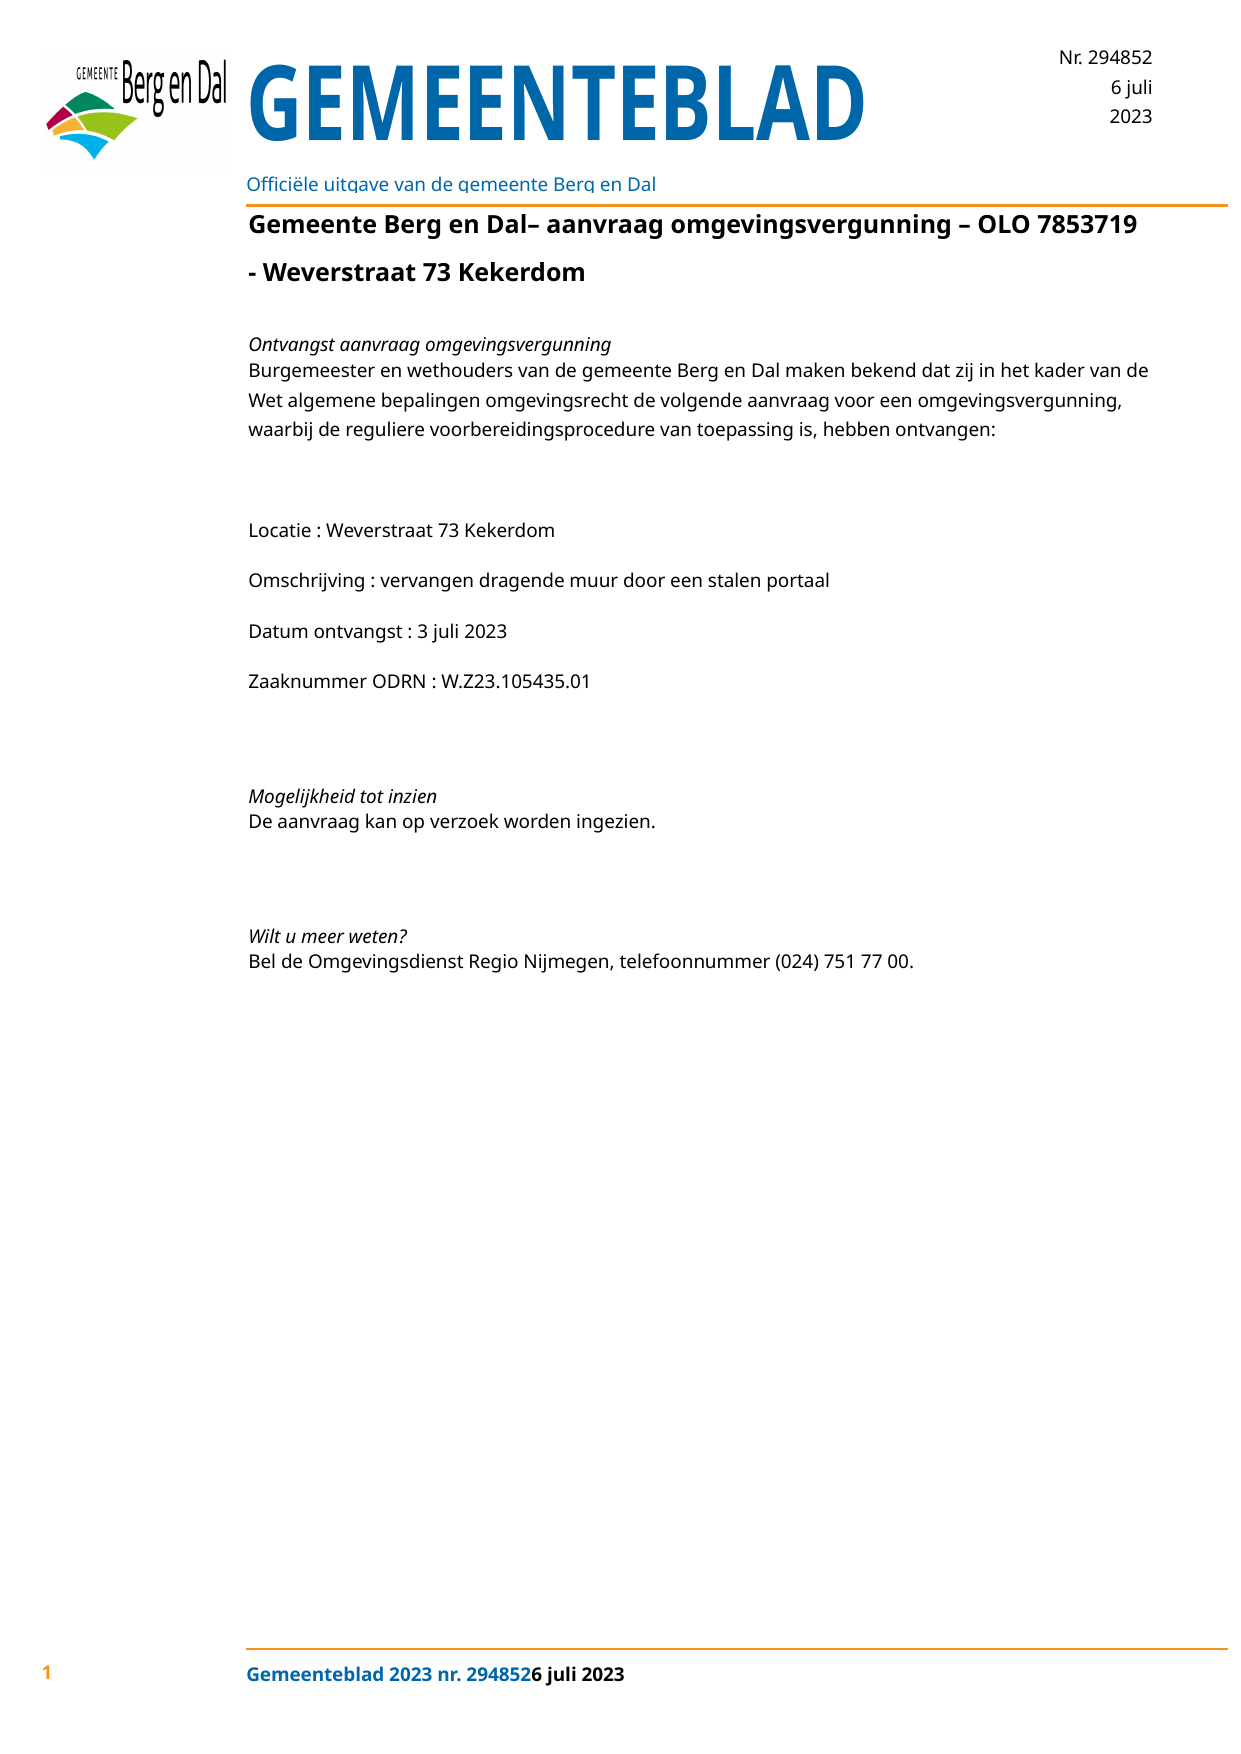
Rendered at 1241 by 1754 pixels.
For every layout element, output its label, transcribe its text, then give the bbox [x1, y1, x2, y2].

text Bel de Omgevingsdienst Regio Nijmegen, telefoonnummer (024) 751 77 00. [248, 949, 1152, 974]
text Ontvangst aanvraag omgevingsvergunning [248, 331, 1152, 357]
text Mogelijkheid tot inzien [248, 783, 1152, 808]
text Locatie : Weverstraat 73 Kekerdom [248, 517, 1152, 543]
text Datum ontvangst : 3 juli 2023 [248, 618, 1152, 644]
text Gemeente Berg en Dal– aanvraag omgevingsvergunning – OLO 7853719 - Weverstraat 73 Kekerdom [248, 207, 1152, 288]
text Zaaknummer ODRN : W.Z23.105435.01 [248, 668, 1152, 694]
text Omschrijving : vervangen dragende muur door een stalen portaal [248, 568, 1152, 593]
text Burgemeester en wethouders van de gemeente Berg en Dal maken bekend dat zij in het kader van de Wet algemene bepalingen omgevingsrecht de volgende aanvraag voor een omgevingsvergunning, waarbij de reguliere voorbereidingsprocedure van toepassing is, hebben ontvangen: [248, 357, 1152, 442]
text De aanvraag kan op verzoek worden ingezien. [248, 808, 1152, 834]
text Wilt u meer weten? [248, 923, 1152, 949]
picture [41, 47, 231, 172]
